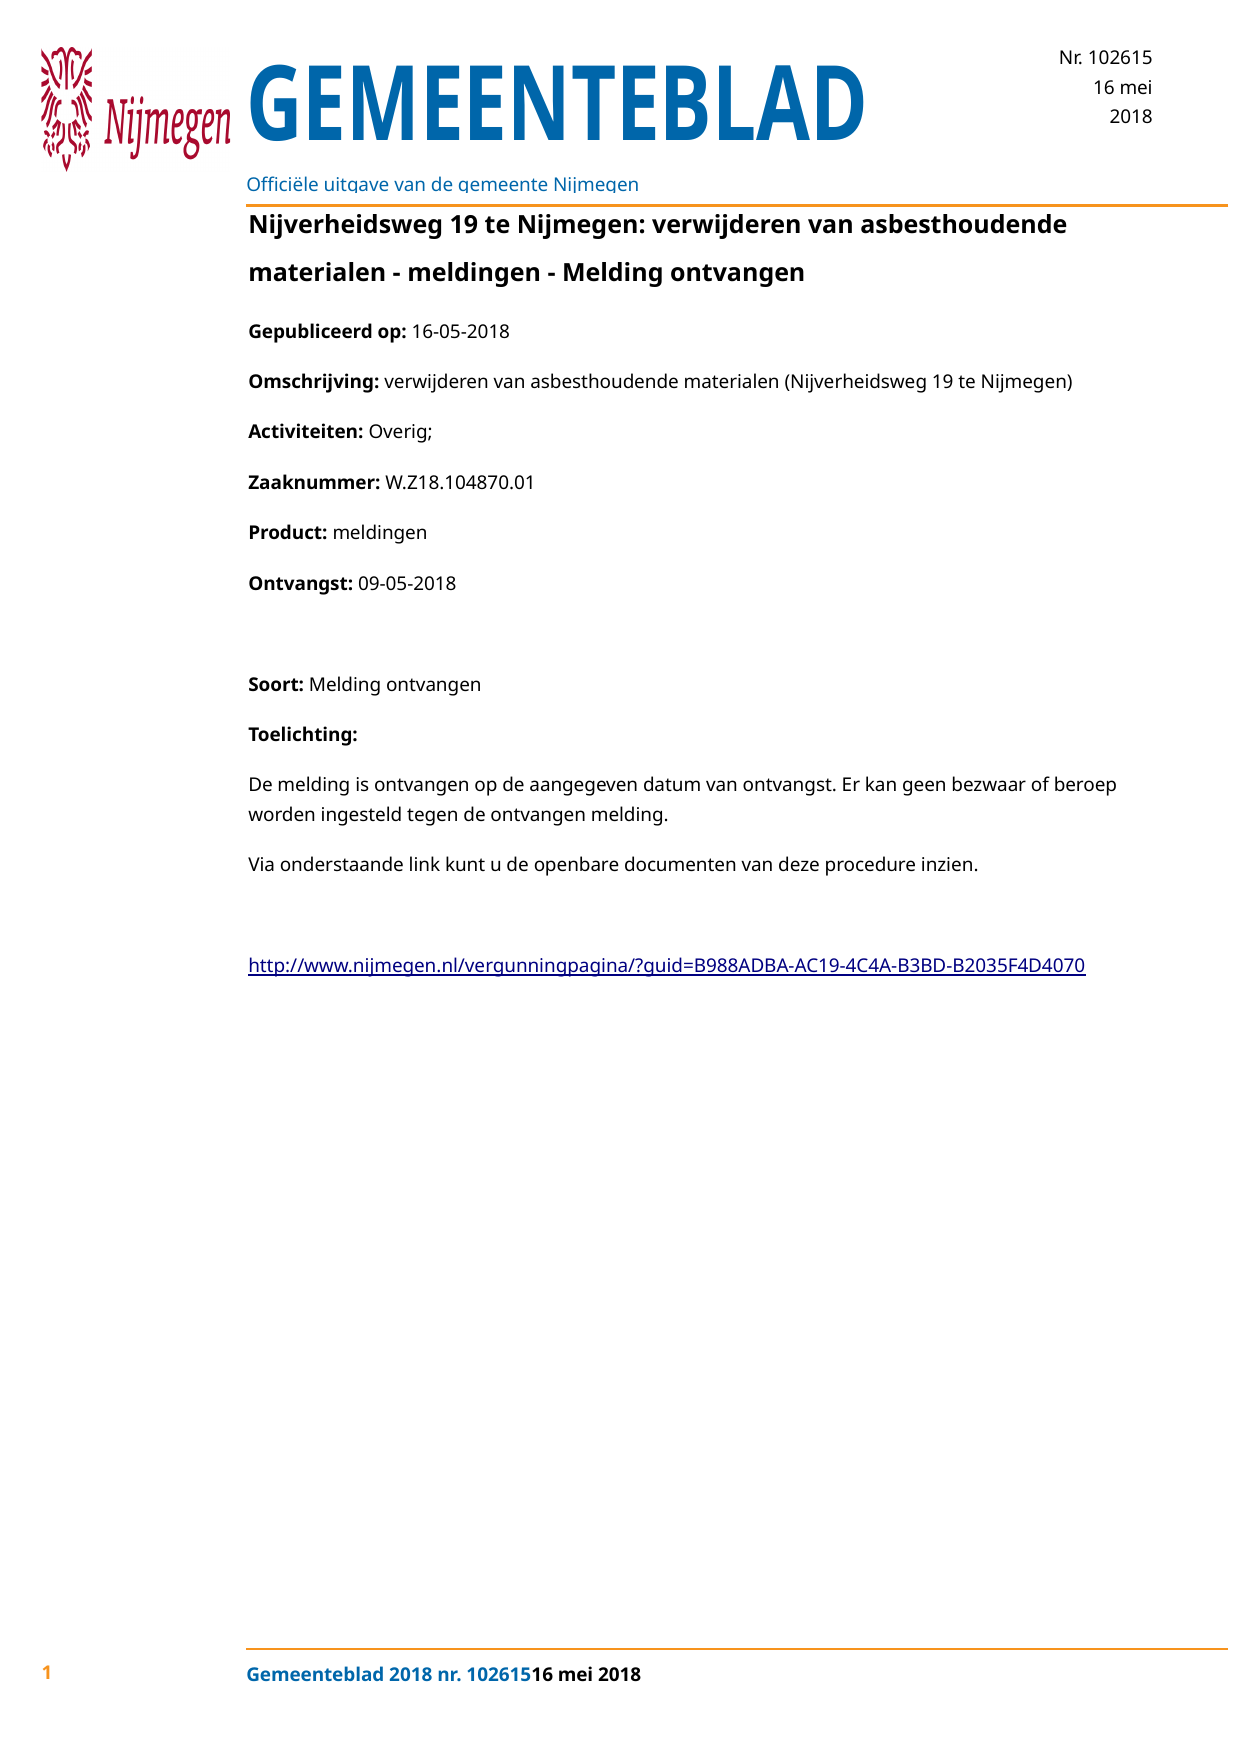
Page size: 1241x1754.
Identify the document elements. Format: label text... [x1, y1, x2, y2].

picture [41, 47, 231, 172]
text Soort: Melding ontvangen [248, 671, 1152, 697]
text Ontvangst: 09-05-2018 [248, 570, 1152, 596]
text Activiteiten: Overig; [248, 419, 1152, 444]
text Toelichting: [248, 721, 1152, 747]
text Via onderstaande link kunt u de openbare documenten van deze procedure inzien. [248, 852, 1152, 877]
text Product: meldingen [248, 519, 1152, 545]
text De melding is ontvangen op de aangegeven datum van ontvangst. Er kan geen bezwaar of beroep worden ingesteld tegen de ontvangen melding. [248, 772, 1152, 827]
text Gepubliceerd op: 16-05-2018 [248, 318, 1152, 344]
text Omschrijving: verwijderen van asbesthoudende materialen (Nijverheidsweg 19 te Nijmegen) [248, 368, 1152, 394]
text Zaaknummer: W.Z18.104870.01 [248, 469, 1152, 495]
text Nijverheidsweg 19 te Nijmegen: verwijderen van asbesthoudende materialen - meldingen - Melding ontvangen [248, 207, 1152, 288]
text http://www.nijmegen.nl/vergunningpagina/?guid=B988ADBA-AC19-4C4A-B3BD-B2035F4D4070 [248, 952, 1152, 978]
